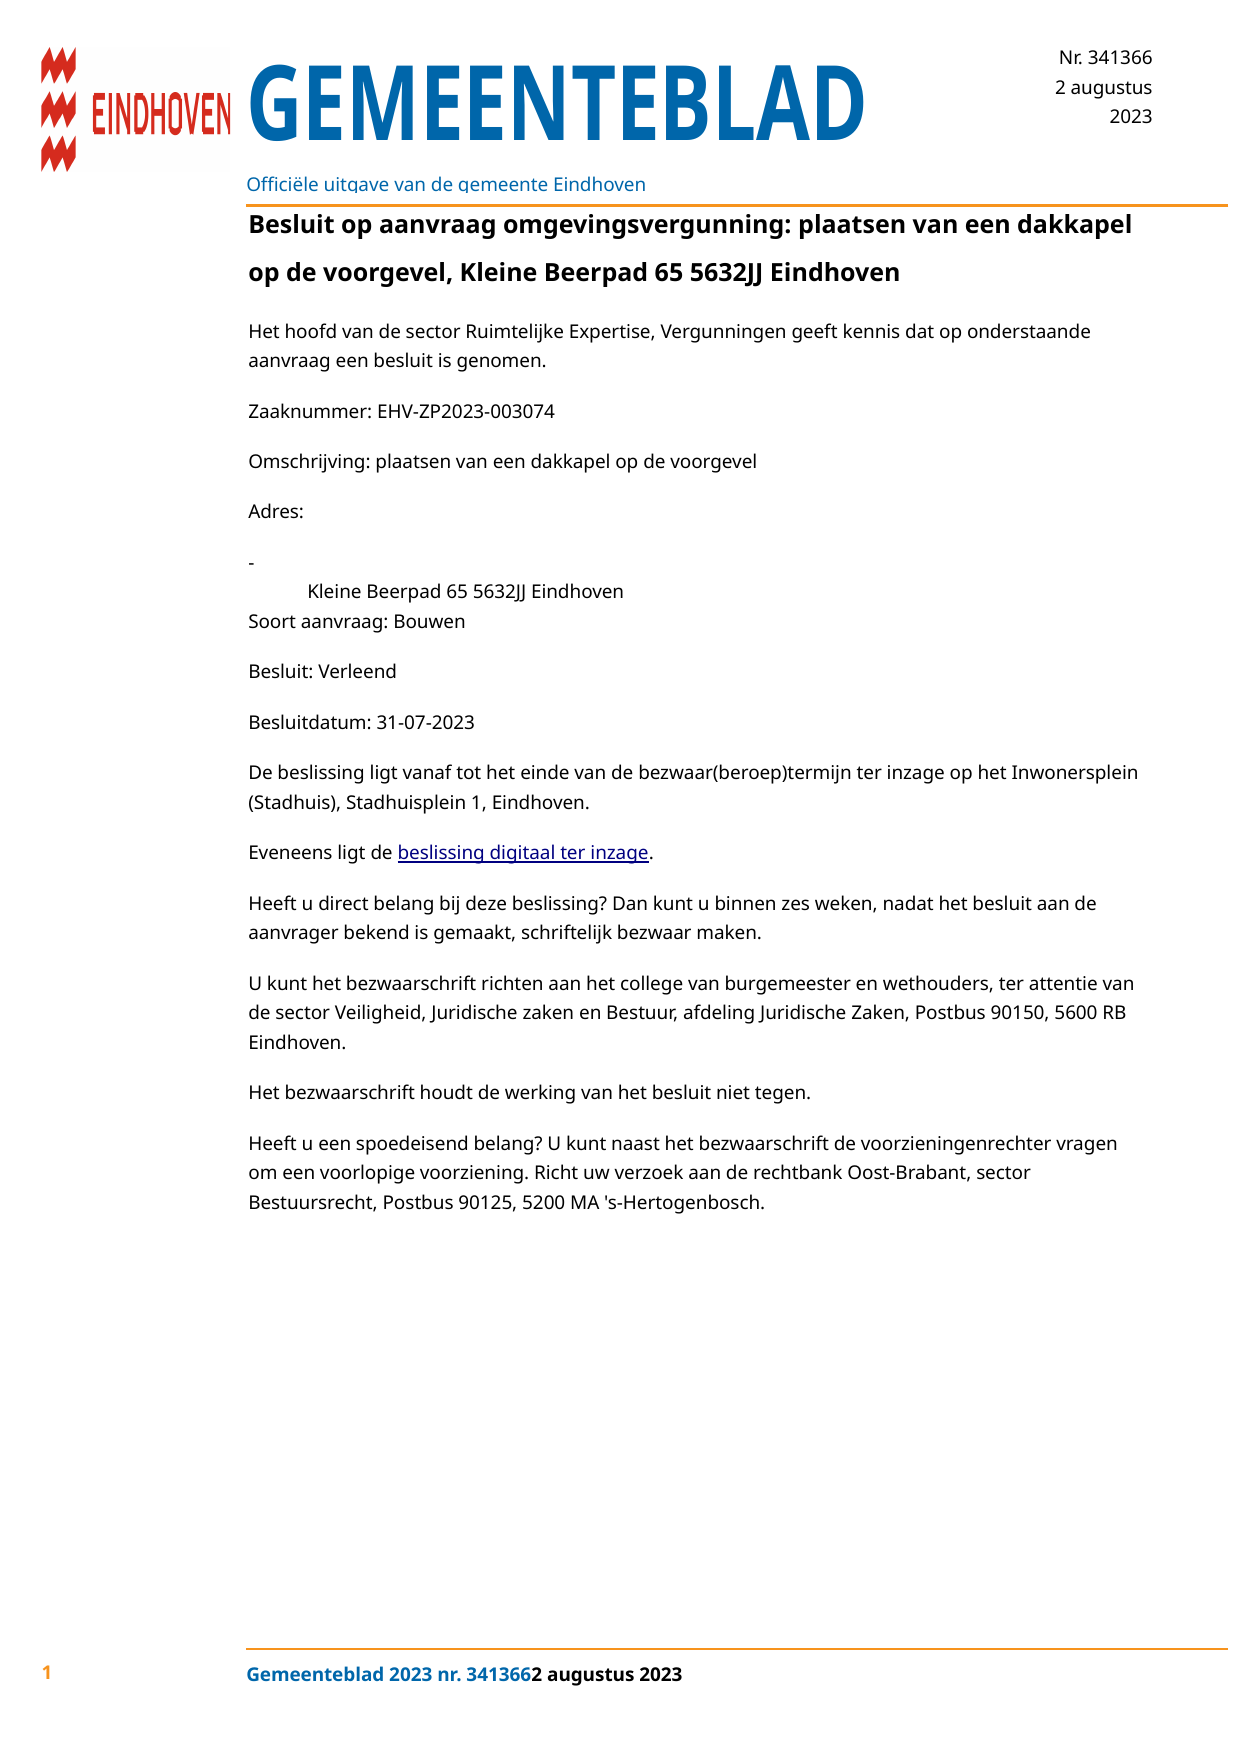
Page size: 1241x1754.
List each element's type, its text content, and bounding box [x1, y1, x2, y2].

text Heeft u een spoedeisend belang? U kunt naast het bezwaarschrift de voorzieningenrechter vragen om een voorlopige voorziening. Richt uw verzoek aan de rechtbank Oost-Brabant, sector Bestuursrecht, Postbus 90125, 5200 MA 's-Hertogenbosch. [248, 1130, 1152, 1215]
text De beslissing ligt vanaf tot het einde van de bezwaar(beroep)termijn ter inzage op het Inwonersplein (Stadhuis), Stadhuisplein 1, Eindhoven. [248, 759, 1152, 815]
text Eveneens ligt de beslissing digitaal ter inzage. [248, 839, 1152, 865]
text U kunt het bezwaarschrift richten aan het college van burgemeester en wethouders, ter attentie van de sector Veiligheid, Juridische zaken en Bestuur, afdeling Juridische Zaken, Postbus 90150, 5600 RB Eindhoven. [248, 970, 1152, 1055]
text Besluit: Verleend [248, 659, 1152, 684]
text Heeft u direct belang bij deze beslissing? Dan kunt u binnen zes weken, nadat het besluit aan de aanvrager bekend is gemaakt, schriftelijk bezwaar maken. [248, 890, 1152, 945]
text Adres: [248, 499, 1152, 524]
picture [41, 47, 231, 172]
text Besluit op aanvraag omgevingsvergunning: plaatsen van een dakkapel op de voorgevel, Kleine Beerpad 65 5632JJ Eindhoven [248, 207, 1152, 288]
text Zaaknummer: EHV-ZP2023-003074 [248, 398, 1152, 424]
text Besluitdatum: 31-07-2023 [248, 709, 1152, 735]
text Het hoofd van de sector Ruimtelijke Expertise, Vergunningen geeft kennis dat op onderstaande aanvraag een besluit is genomen. [248, 318, 1152, 373]
text Omschrijving: plaatsen van een dakkapel op de voorgevel [248, 448, 1152, 474]
list Kleine Beerpad 65 5632JJ Eindhoven [248, 579, 1152, 604]
text Het bezwaarschrift houdt de werking van het besluit niet tegen. [248, 1079, 1152, 1105]
text Soort aanvraag: Bouwen [248, 608, 1152, 634]
